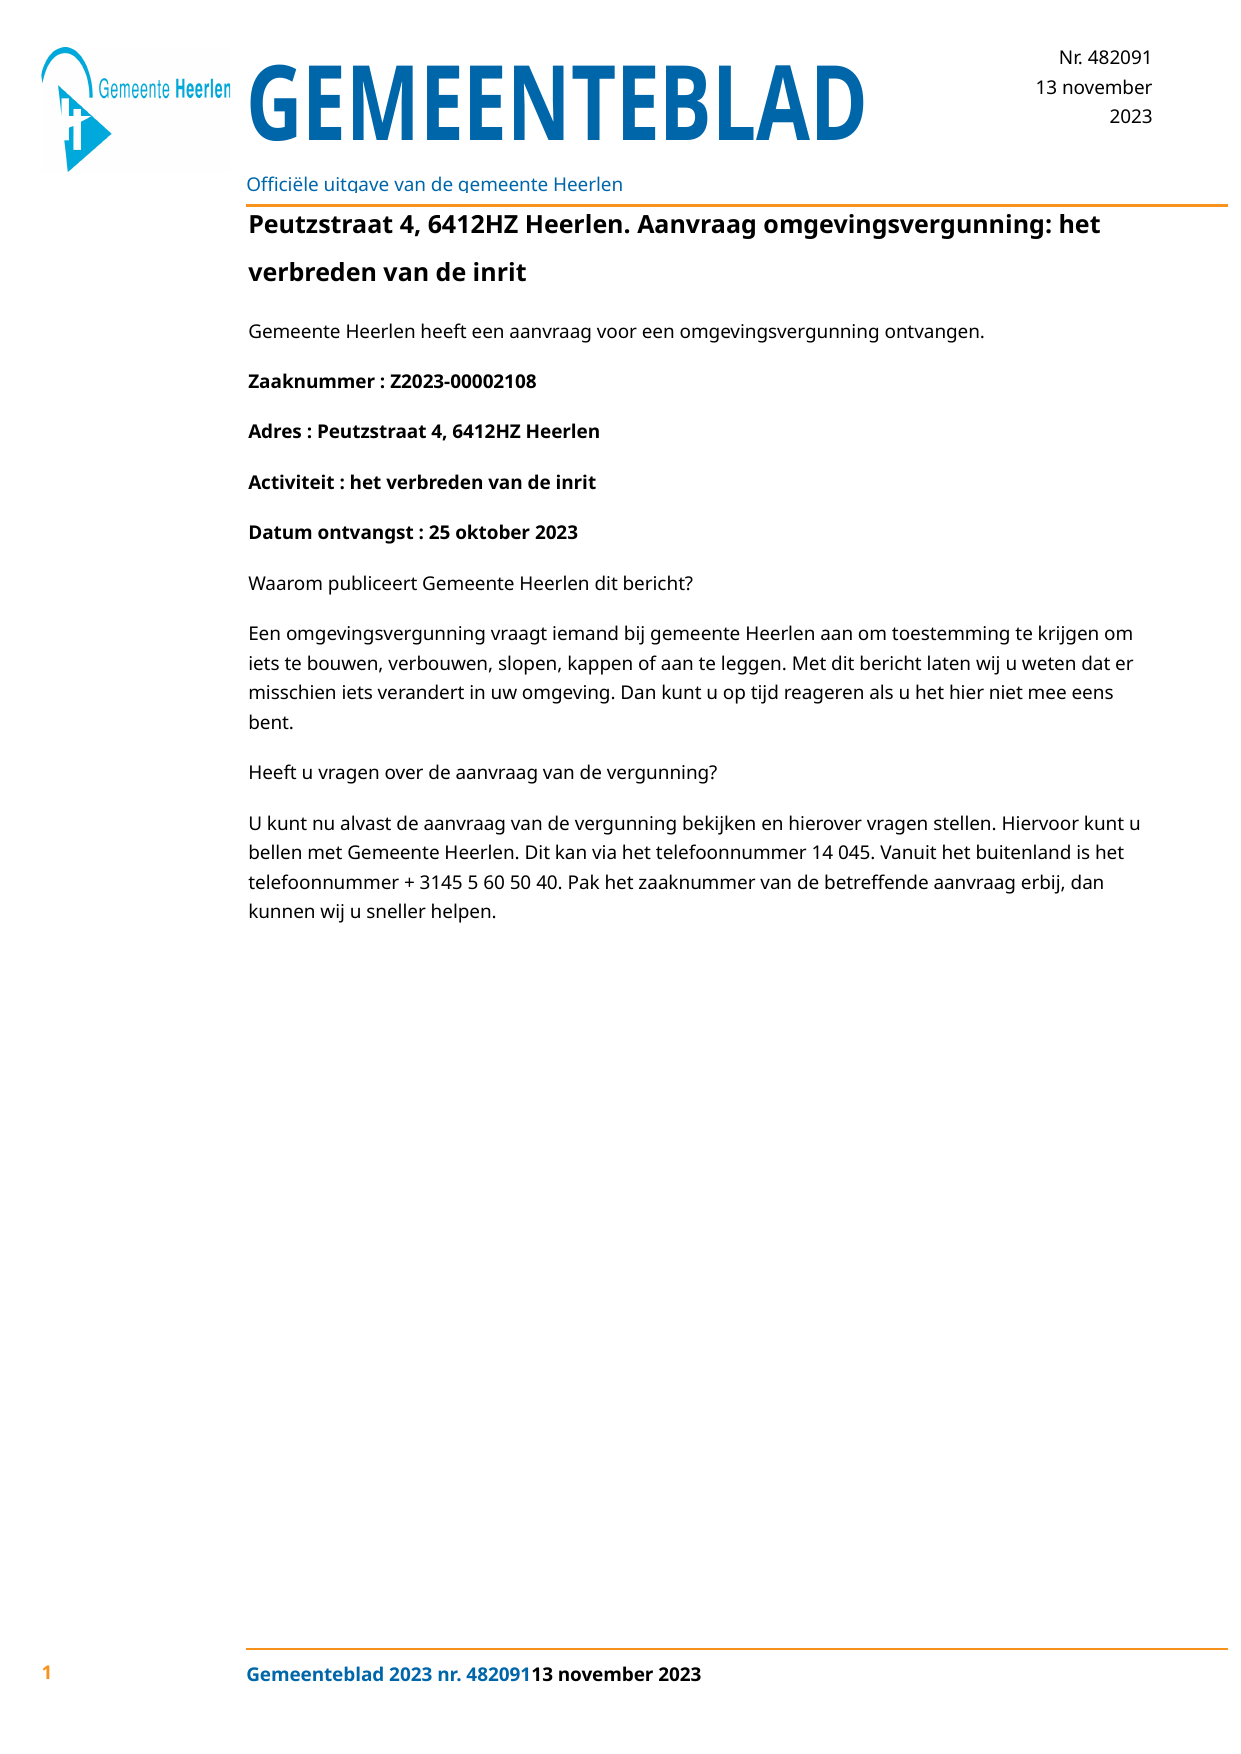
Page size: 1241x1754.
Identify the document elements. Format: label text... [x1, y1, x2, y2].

text Peutzstraat 4, 6412HZ Heerlen. Aanvraag omgevingsvergunning: het verbreden van de inrit [248, 207, 1152, 288]
text Activiteit : het verbreden van de inrit [248, 469, 1152, 495]
text Adres : Peutzstraat 4, 6412HZ Heerlen [248, 419, 1152, 444]
text Zaaknummer : Z2023-00002108 [248, 368, 1152, 394]
text Datum ontvangst : 25 oktober 2023 [248, 519, 1152, 545]
text U kunt nu alvast de aanvraag van de vergunning bekijken en hierover vragen stellen. Hiervoor kunt u bellen met Gemeente Heerlen. Dit kan via het telefoonnummer 14 045. Vanuit het buitenland is het telefoonnummer + 3145 5 60 50 40. Pak het zaaknummer van de betreffende aanvraag erbij, dan kunnen wij u sneller helpen. [248, 810, 1152, 924]
text Een omgevingsvergunning vraagt iemand bij gemeente Heerlen aan om toestemming te krijgen om iets te bouwen, verbouwen, slopen, kappen of aan te leggen. Met dit bericht laten wij u weten dat er misschien iets verandert in uw omgeving. Dan kunt u op tijd reageren als u het hier niet mee eens bent. [248, 620, 1152, 735]
picture [41, 47, 231, 172]
text Gemeente Heerlen heeft een aanvraag voor een omgevingsvergunning ontvangen. [248, 318, 1152, 344]
text Waarom publiceert Gemeente Heerlen dit bericht? [248, 570, 1152, 596]
picture [41, 47, 59, 70]
text Heeft u vragen over de aanvraag van de vergunning? [248, 759, 1152, 785]
